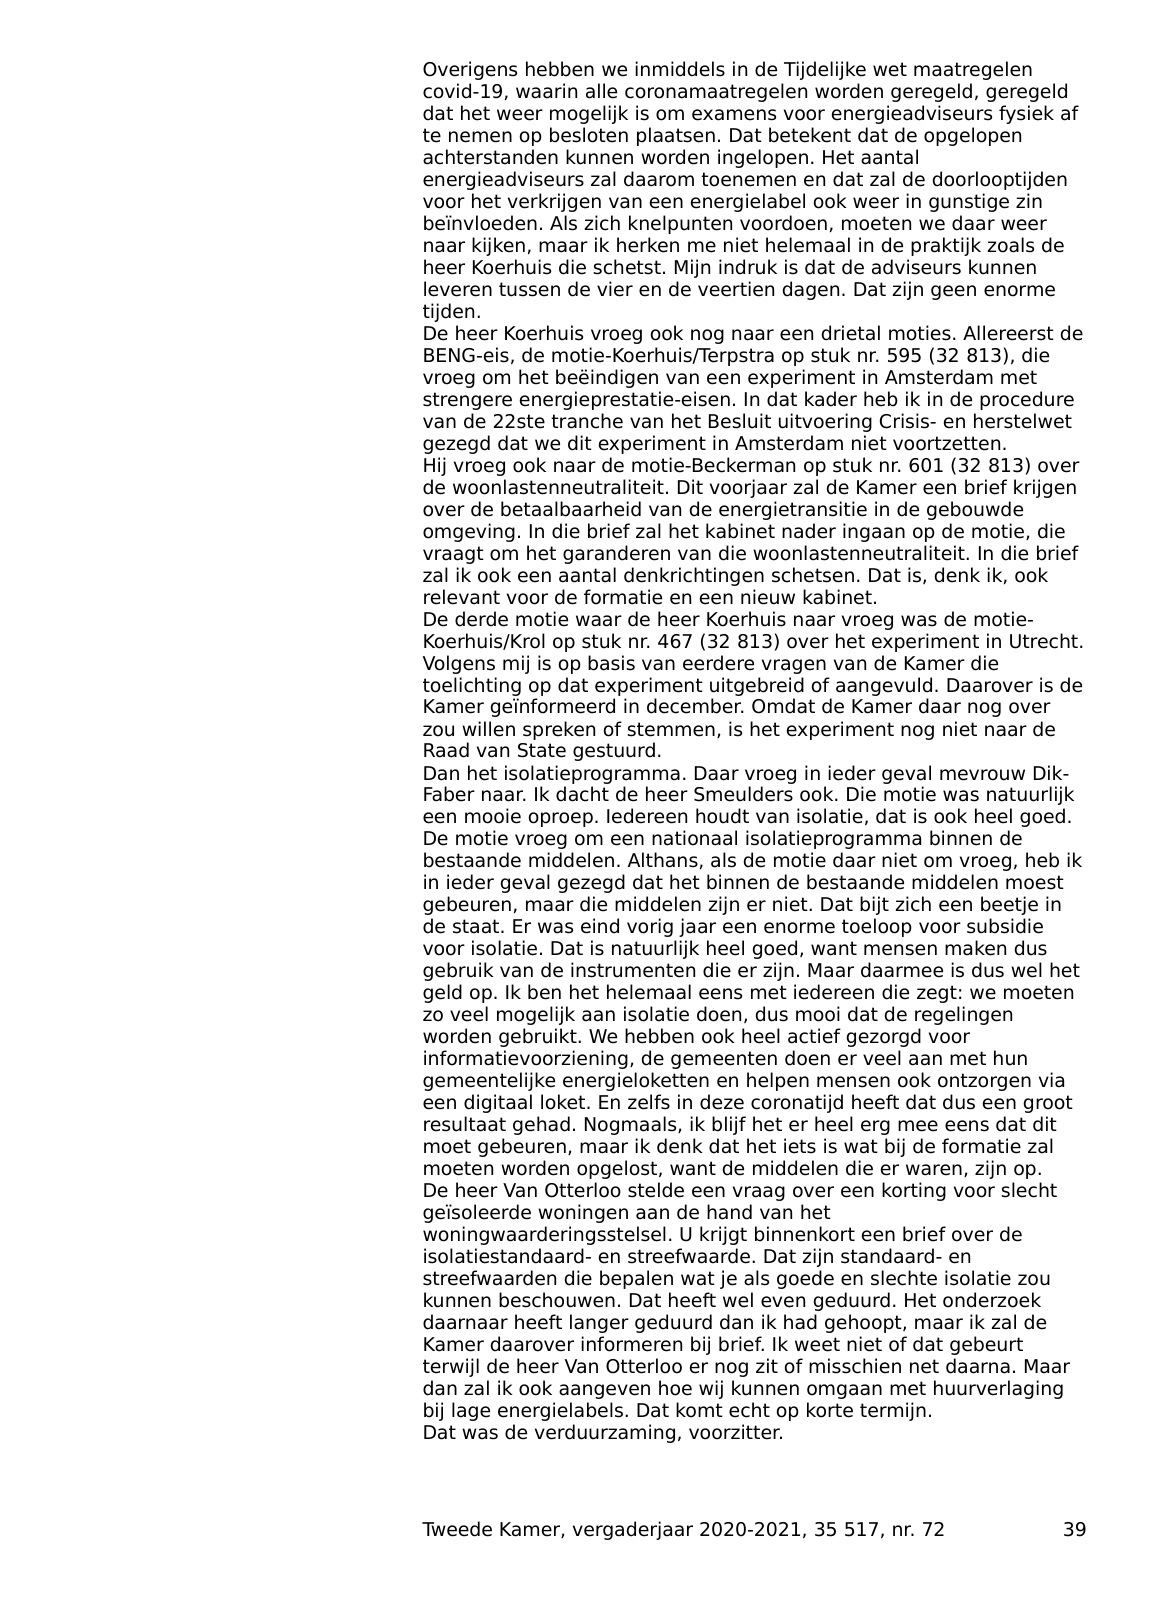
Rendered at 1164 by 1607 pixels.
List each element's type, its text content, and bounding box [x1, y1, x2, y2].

text De derde motie waar de heer Koerhuis naar vroeg was de motie-Koerhuis/Krol op stuk nr. 467 (32 813) over het experiment in Utrecht. Volgens mij is op basis van eerdere vragen van de Kamer die toelichting op dat experiment uitgebreid of aangevuld. Daarover is de Kamer geïnformeerd in december. Omdat de Kamer daar nog over zou willen spreken of stemmen, is het experiment nog niet naar de Raad van State gestuurd. [422, 608, 1087, 762]
text Dat was de verduurzaming, voorzitter. [422, 1422, 1087, 1444]
text Hij vroeg ook naar de motie-Beckerman op stuk nr. 601 (32 813) over de woonlastenneutraliteit. Dit voorjaar zal de Kamer een brief krijgen over de betaalbaarheid van de energietransitie in de gebouwde omgeving. In die brief zal het kabinet nader ingaan op de motie, die vraagt om het garanderen van die woonlastenneutraliteit. In die brief zal ik ook een aantal denkrichtingen schetsen. Dat is, denk ik, ook relevant voor de formatie en een nieuw kabinet. [422, 455, 1087, 608]
text Overigens hebben we inmiddels in de Tijdelijke wet maatregelen covid-19, waarin alle coronamaatregelen worden geregeld, geregeld dat het weer mogelijk is om examens voor energieadviseurs fysiek af te nemen op besloten plaatsen. Dat betekent dat de opgelopen achterstanden kunnen worden ingelopen. Het aantal energieadviseurs zal daarom toenemen en dat zal de doorlooptijden voor het verkrijgen van een energielabel ook weer in gunstige zin beïnvloeden. Als zich knelpunten voordoen, moeten we daar weer naar kijken, maar ik herken me niet helemaal in de praktijk zoals de heer Koerhuis die schetst. Mijn indruk is dat de adviseurs kunnen leveren tussen de vier en de veertien dagen. Dat zijn geen enorme tijden. [422, 59, 1087, 323]
text Dan het isolatieprogramma. Daar vroeg in ieder geval mevrouw Dik-Faber naar. Ik dacht de heer Smeulders ook. Die motie was natuurlijk een mooie oproep. Iedereen houdt van isolatie, dat is ook heel goed. De motie vroeg om een nationaal isolatieprogramma binnen de bestaande middelen. Althans, als de motie daar niet om vroeg, heb ik in ieder geval gezegd dat het binnen de bestaande middelen moest gebeuren, maar die middelen zijn er niet. Dat bijt zich een beetje in de staat. Er was eind vorig jaar een enorme toeloop voor subsidie voor isolatie. Dat is natuurlijk heel goed, want mensen maken dus gebruik van de instrumenten die er zijn. Maar daarmee is dus wel het geld op. Ik ben het helemaal eens met iedereen die zegt: we moeten zo veel mogelijk aan isolatie doen, dus mooi dat de regelingen worden gebruikt. We hebben ook heel actief gezorgd voor informatievoorziening, de gemeenten doen er veel aan met hun gemeentelijke energieloketten en helpen mensen ook ontzorgen via een digitaal loket. En zelfs in deze coronatijd heeft dat dus een groot resultaat gehad. Nogmaals, ik blijf het er heel erg mee eens dat dit moet gebeuren, maar ik denk dat het iets is wat bij de formatie zal moeten worden opgelost, want de middelen die er waren, zijn op. [422, 762, 1087, 1180]
text De heer Van Otterloo stelde een vraag over een korting voor slecht geïsoleerde woningen aan de hand van het woningwaarderingsstelsel. U krijgt binnenkort een brief over de isolatiestandaard- en streefwaarde. Dat zijn standaard- en streefwaarden die bepalen wat je als goede en slechte isolatie zou kunnen beschouwen. Dat heeft wel even geduurd. Het onderzoek daarnaar heeft langer geduurd dan ik had gehoopt, maar ik zal de Kamer daarover informeren bij brief. Ik weet niet of dat gebeurt terwijl de heer Van Otterloo er nog zit of misschien net daarna. Maar dan zal ik ook aangeven hoe wij kunnen omgaan met huurverlaging bij lage energielabels. Dat komt echt op korte termijn. [422, 1180, 1087, 1422]
text De heer Koerhuis vroeg ook nog naar een drietal moties. Allereerst de BENG-eis, de motie-Koerhuis/Terpstra op stuk nr. 595 (32 813), die vroeg om het beëindigen van een experiment in Amsterdam met strengere energieprestatie-eisen. In dat kader heb ik in de procedure van de 22ste tranche van het Besluit uitvoering Crisis- en herstelwet gezegd dat we dit experiment in Amsterdam niet voortzetten. [422, 323, 1087, 455]
